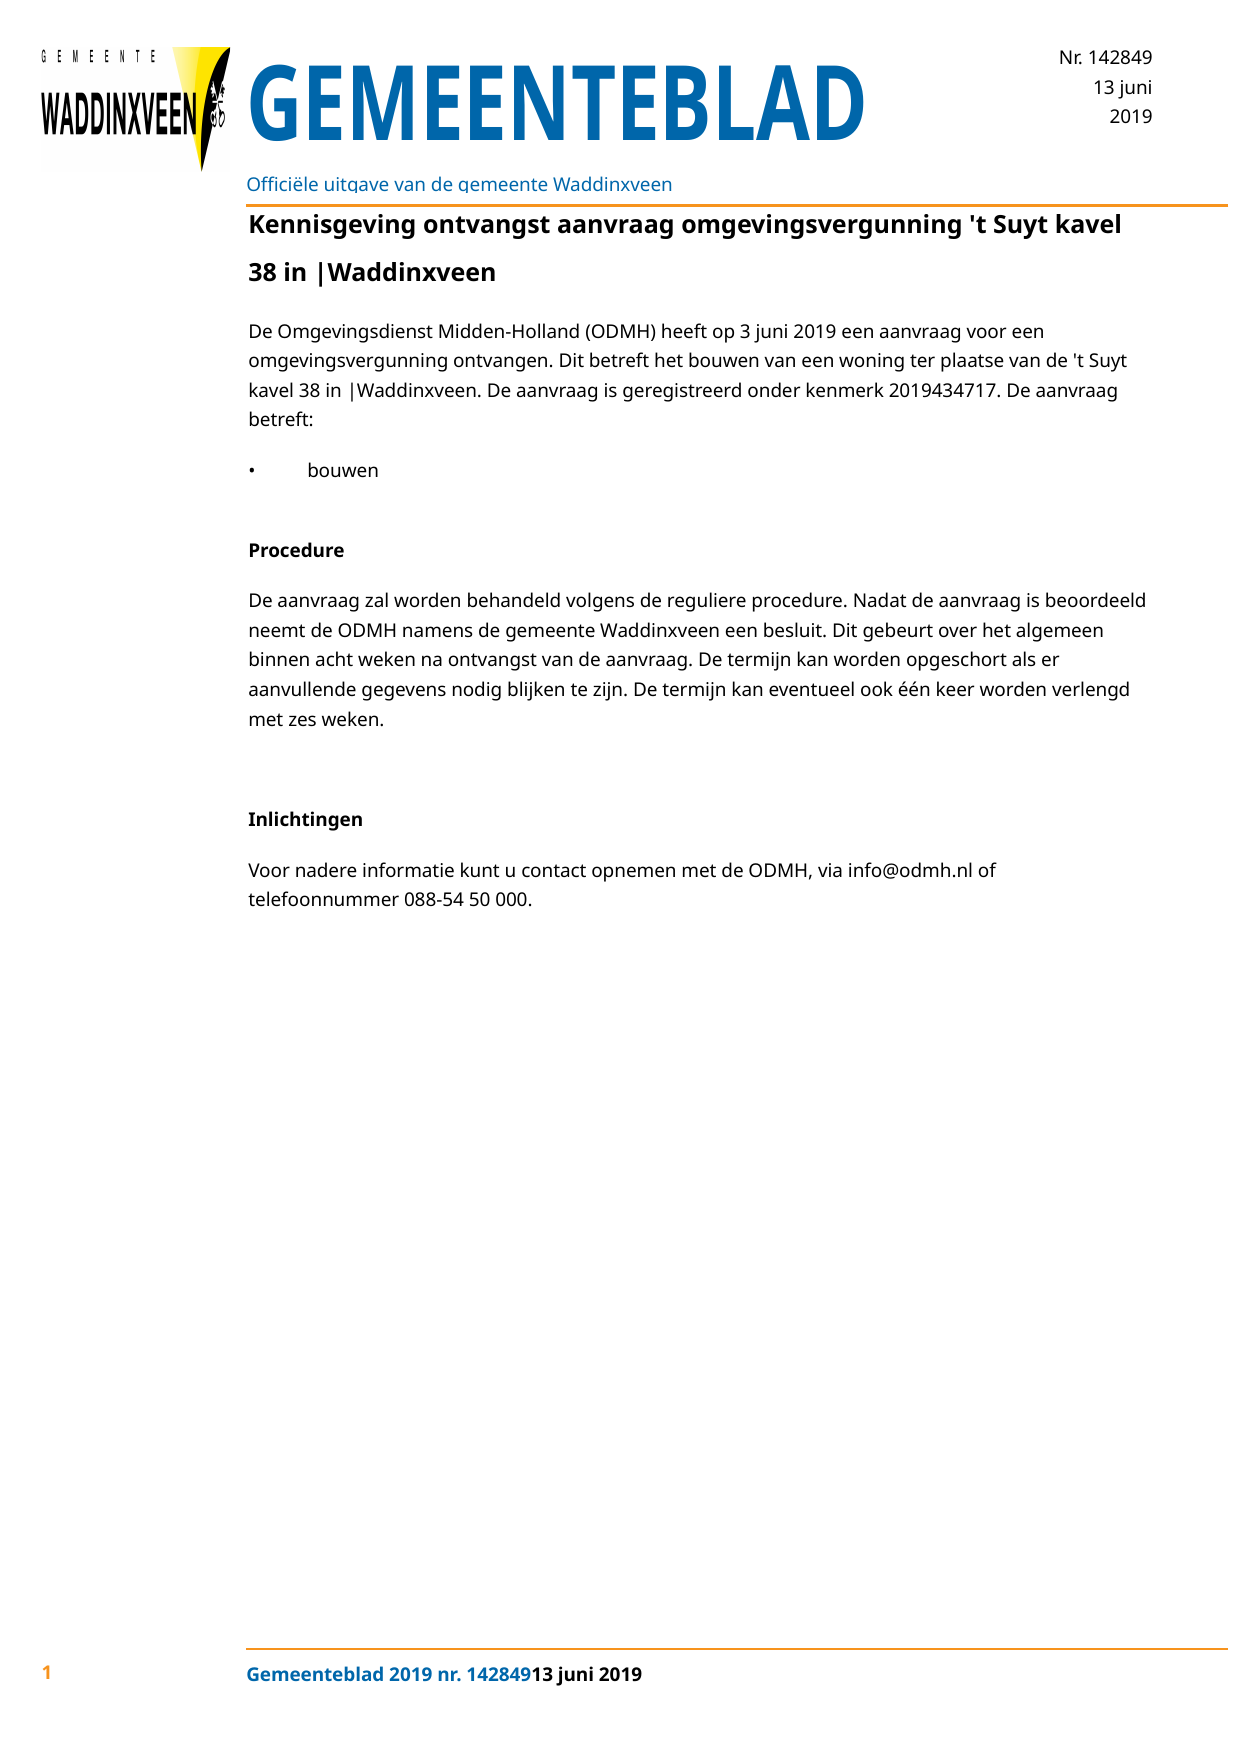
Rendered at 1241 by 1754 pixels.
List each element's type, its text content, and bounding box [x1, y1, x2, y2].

text Kennisgeving ontvangst aanvraag omgevingsvergunning 't Suyt kavel 38 in |Waddinxveen [248, 207, 1152, 288]
text Inlichtingen [248, 807, 1152, 832]
text Procedure [248, 537, 1152, 563]
text De Omgevingsdienst Midden-Holland (ODMH) heeft op 3 juni 2019 een aanvraag voor een omgevingsvergunning ontvangen. Dit betreft het bouwen van een woning ter plaatse van de 't Suyt kavel 38 in |Waddinxveen. De aanvraag is geregistreerd onder kenmerk 2019434717. De aanvraag betreft: [248, 318, 1152, 432]
picture [41, 47, 231, 172]
text De aanvraag zal worden behandeld volgens de reguliere procedure. Nadat de aanvraag is beoordeeld neemt de ODMH namens de gemeente Waddinxveen een besluit. Dit gebeurt over het algemeen binnen acht weken na ontvangst van de aanvraag. De termijn kan worden opgeschort als er aanvullende gegevens nodig blijken te zijn. De termijn kan eventueel ook één keer worden verlengd met zes weken. [248, 587, 1152, 732]
list bouwen [248, 457, 1152, 483]
text Voor nadere informatie kunt u contact opnemen met de ODMH, via info@odmh.nl of telefoonnummer 088-54 50 000. [248, 857, 1152, 912]
